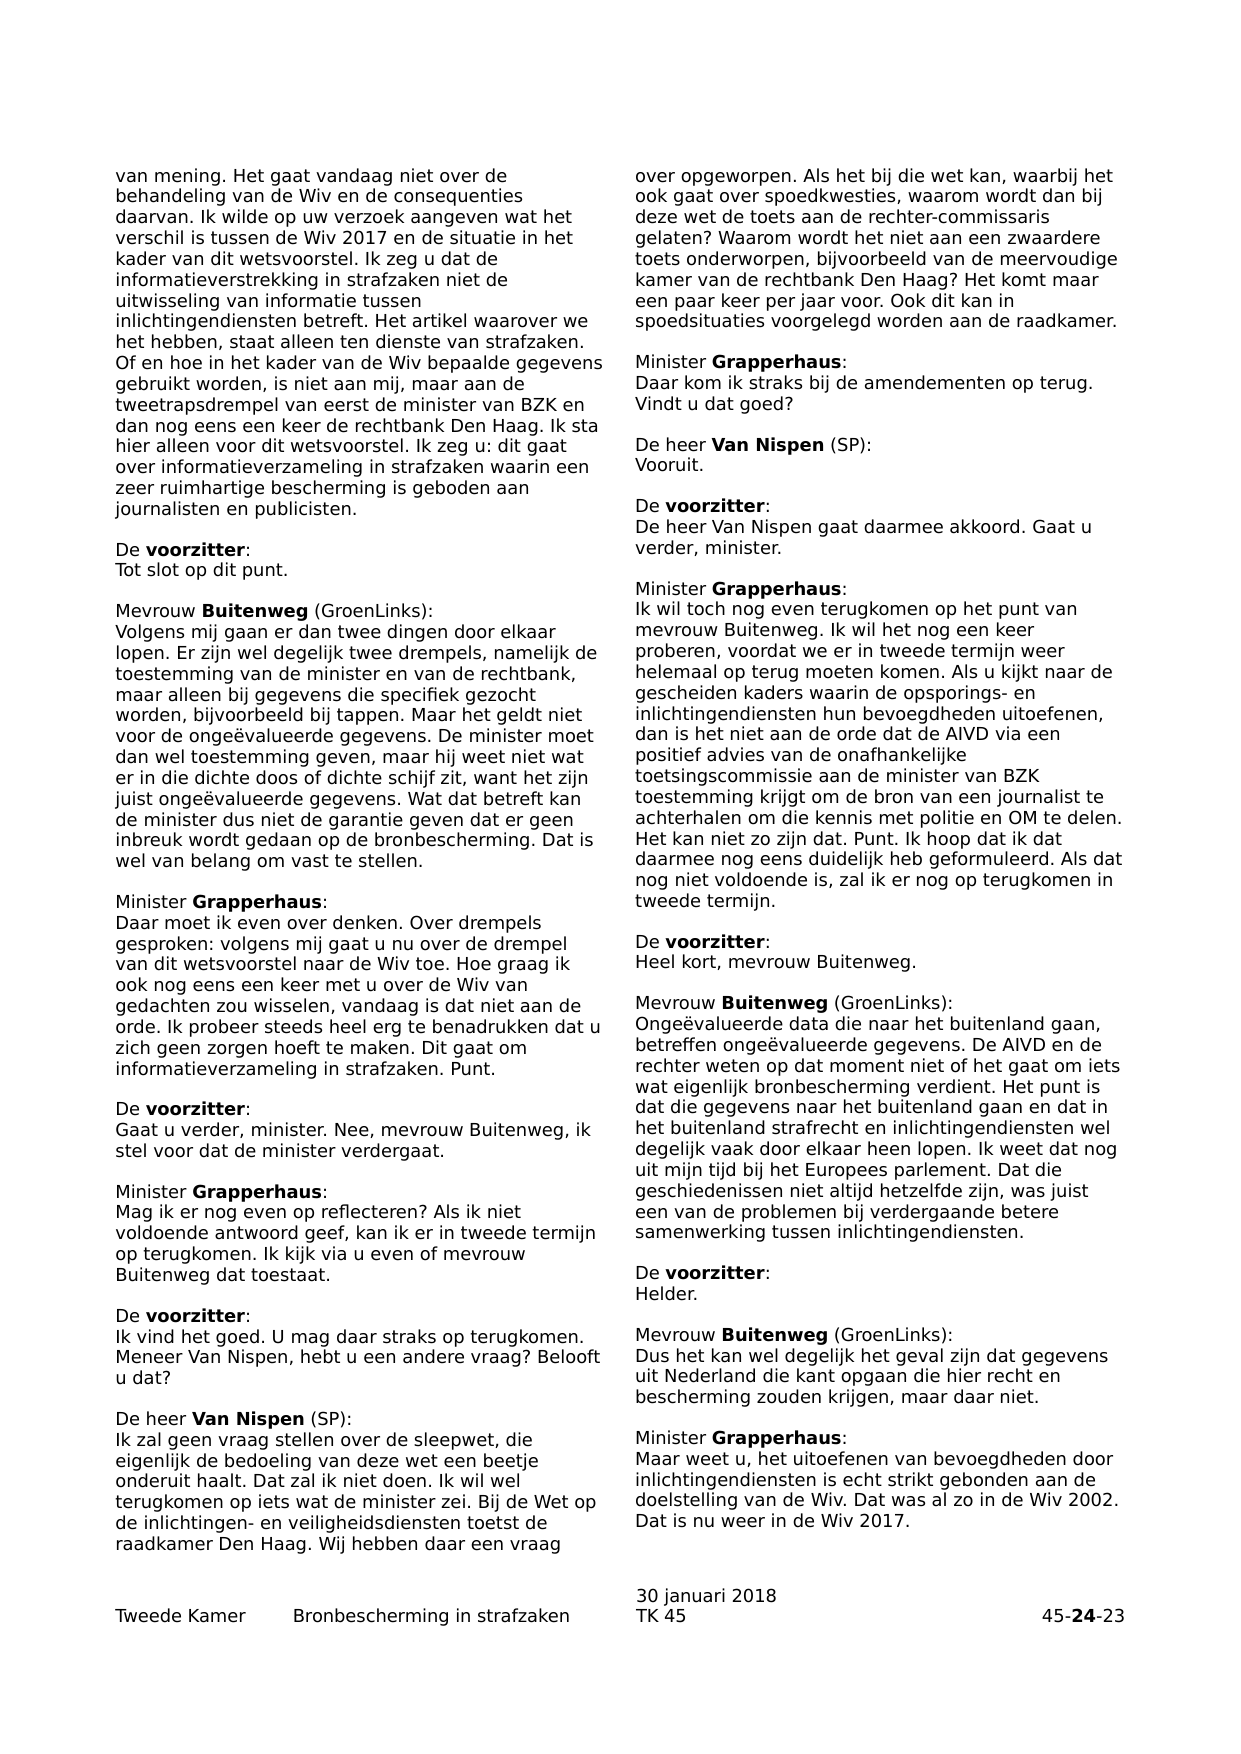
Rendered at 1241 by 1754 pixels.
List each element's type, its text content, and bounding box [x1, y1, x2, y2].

text van mening. Het gaat vandaag niet over de behandeling van de Wiv en de consequenties daarvan. Ik wilde op uw verzoek aangeven wat het verschil is tussen de Wiv 2017 en de situatie in het kader van dit wetsvoorstel. Ik zeg u dat de informatieverstrekking in strafzaken niet de uitwisseling van informatie tussen inlichtingendiensten betreft. Het artikel waarover we het hebben, staat alleen ten dienste van strafzaken. Of en hoe in het kader van de Wiv bepaalde gegevens gebruikt worden, is niet aan mij, maar aan de tweetrapsdrempel van eerst de minister van BZK en dan nog eens een keer de rechtbank Den Haag. Ik sta hier alleen voor dit wetsvoorstel. Ik zeg u: dit gaat over informatieverzameling in strafzaken waarin een zeer ruimhartige bescherming is geboden aan journalisten en publicisten. [115, 165, 605, 519]
text Mevrouw Buitenweg (GroenLinks): [635, 993, 1125, 1014]
text Minister Grapperhaus: [635, 1428, 1125, 1448]
text Daar kom ik straks bij de amendementen op terug. Vindt u dat goed? [635, 373, 1125, 414]
text Minister Grapperhaus: [115, 1182, 605, 1202]
text Vooruit. [635, 455, 1125, 476]
text De voorzitter: [635, 496, 1125, 517]
text De voorzitter: [635, 932, 1125, 952]
text Ongeëvalueerde data die naar het buitenland gaan, betreffen ongeëvalueerde gegevens. De AIVD en de rechter weten op dat moment niet of het gaat om iets wat eigenlijk bronbescherming verdient. Het punt is dat die gegevens naar het buitenland gaan en dat in het buitenland strafrecht en inlichtingendiensten wel degelijk vaak door elkaar heen lopen. Ik weet dat nog uit mijn tijd bij het Europees parlement. Dat die geschiedenissen niet altijd hetzelfde zijn, was juist een van de problemen bij verdergaande betere samenwerking tussen inlichtingendiensten. [635, 1014, 1125, 1243]
text Maar weet u, het uitoefenen van bevoegdheden door inlichtingendiensten is echt strikt gebonden aan de doelstelling van de Wiv. Dat was al zo in de Wiv 2002. Dat is nu weer in de Wiv 2017. [635, 1448, 1125, 1532]
text Minister Grapperhaus: [115, 892, 605, 912]
text De heer Van Nispen (SP): [635, 434, 1125, 455]
text Minister Grapperhaus: [635, 578, 1125, 599]
text Tot slot op dit punt. [115, 560, 605, 581]
text De heer Van Nispen gaat daarmee akkoord. Gaat u verder, minister. [635, 517, 1125, 558]
text Mevrouw Buitenweg (GroenLinks): [635, 1324, 1125, 1345]
text Minister Grapperhaus: [635, 352, 1125, 373]
text Volgens mij gaan er dan twee dingen door elkaar lopen. Er zijn wel degelijk twee drempels, namelijk de toestemming van de minister en van de rechtbank, maar alleen bij gegevens die specifiek gezocht worden, bijvoorbeeld bij tappen. Maar het geldt niet voor de ongeëvalueerde gegevens. De minister moet dan wel toestemming geven, maar hij weet niet wat er in die dichte doos of dichte schijf zit, want het zijn juist ongeëvalueerde gegevens. Wat dat betreft kan de minister dus niet de garantie geven dat er geen inbreuk wordt gedaan op de bronbescherming. Dat is wel van belang om vast te stellen. [115, 622, 605, 872]
text Daar moet ik even over denken. Over drempels gesproken: volgens mij gaat u nu over de drempel van dit wetsvoorstel naar de Wiv toe. Hoe graag ik ook nog eens een keer met u over de Wiv van gedachten zou wisselen, vandaag is dat niet aan de orde. Ik probeer steeds heel erg te benadrukken dat u zich geen zorgen hoeft te maken. Dit gaat om informatieverzameling in strafzaken. Punt. [115, 912, 605, 1079]
text Ik vind het goed. U mag daar straks op terugkomen. Meneer Van Nispen, hebt u een andere vraag? Belooft u dat? [115, 1326, 605, 1389]
text Helder. [635, 1284, 1125, 1304]
text Heel kort, mevrouw Buitenweg. [635, 952, 1125, 973]
text over opgeworpen. Als het bij die wet kan, waarbij het ook gaat over spoedkwesties, waarom wordt dan bij deze wet de toets aan de rechter-commissaris gelaten? Waarom wordt het niet aan een zwaardere toets onderworpen, bijvoorbeeld van de meervoudige kamer van de rechtbank Den Haag? Het komt maar een paar keer per jaar voor. Ook dit kan in spoedsituaties voorgelegd worden aan de raadkamer. [635, 165, 1125, 332]
text De voorzitter: [635, 1263, 1125, 1284]
text De heer Van Nispen (SP): [115, 1409, 605, 1429]
text Gaat u verder, minister. Nee, mevrouw Buitenweg, ik stel voor dat de minister verdergaat. [115, 1120, 605, 1162]
text Mag ik er nog even op reflecteren? Als ik niet voldoende antwoord geef, kan ik er in tweede termijn op terugkomen. Ik kijk via u even of mevrouw Buitenweg dat toestaat. [115, 1202, 605, 1286]
text De voorzitter: [115, 1099, 605, 1120]
text Ik zal geen vraag stellen over de sleepwet, die eigenlijk de bedoeling van deze wet een beetje onderuit haalt. Dat zal ik niet doen. Ik wil wel terugkomen op iets wat de minister zei. Bij de Wet op de inlichtingen- en veiligheidsdiensten toetst de raadkamer Den Haag. Wij hebben daar een vraag [115, 1429, 605, 1554]
text Ik wil toch nog even terugkomen op het punt van mevrouw Buitenweg. Ik wil het nog een keer proberen, voordat we er in tweede termijn weer helemaal op terug moeten komen. Als u kijkt naar de gescheiden kaders waarin de opsporings- en inlichtingendiensten hun bevoegdheden uitoefenen, dan is het niet aan de orde dat de AIVD via een positief advies van de onafhankelijke toetsingscommissie aan de minister van BZK toestemming krijgt om de bron van een journalist te achterhalen om die kennis met politie en OM te delen. Het kan niet zo zijn dat. Punt. Ik hoop dat ik dat daarmee nog eens duidelijk heb geformuleerd. Als dat nog niet voldoende is, zal ik er nog op terugkomen in tweede termijn. [635, 599, 1125, 912]
text Mevrouw Buitenweg (GroenLinks): [115, 601, 605, 622]
text De voorzitter: [115, 1306, 605, 1326]
text De voorzitter: [115, 539, 605, 560]
text Dus het kan wel degelijk het geval zijn dat gegevens uit Nederland die kant opgaan die hier recht en bescherming zouden krijgen, maar daar niet. [635, 1345, 1125, 1408]
